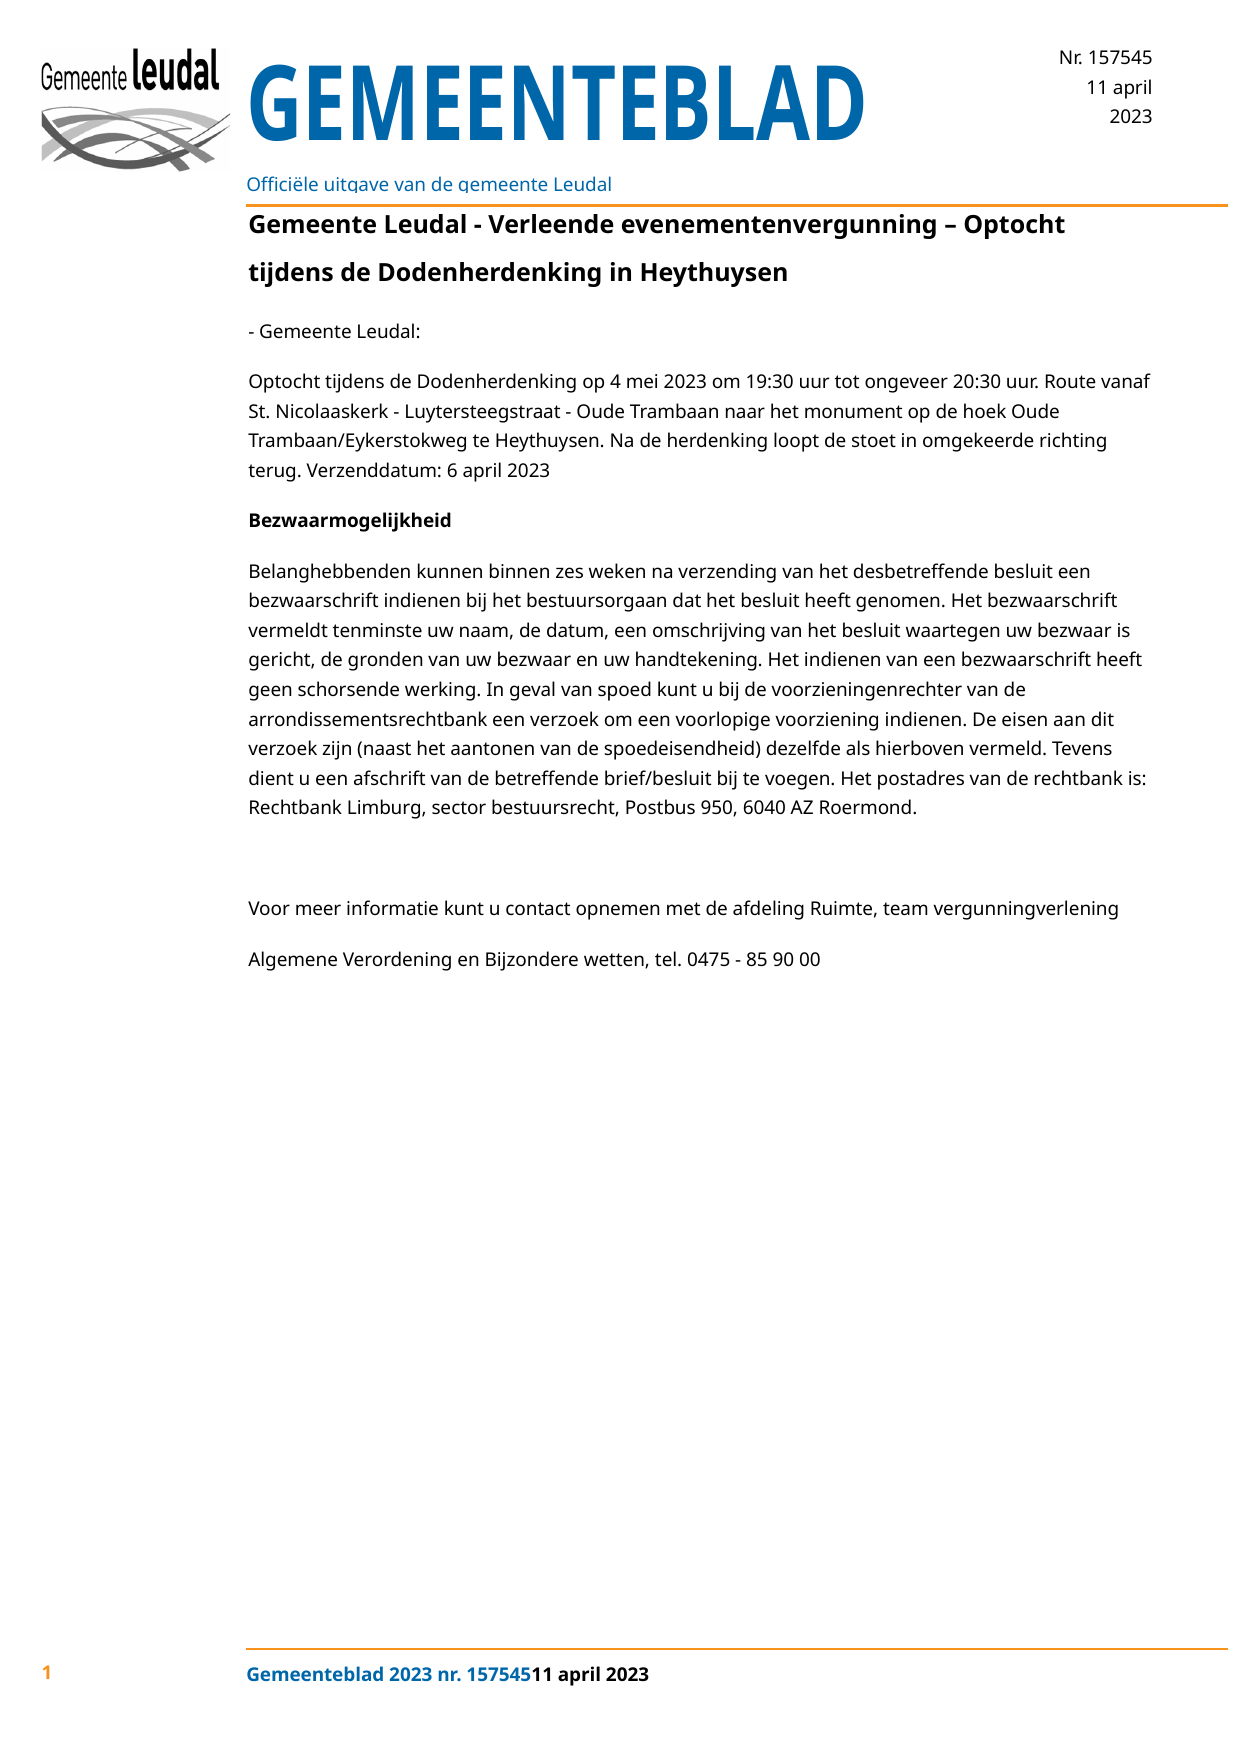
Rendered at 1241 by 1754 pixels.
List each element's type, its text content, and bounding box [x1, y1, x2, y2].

text Bezwaarmogelijkheid [248, 507, 1152, 533]
text - Gemeente Leudal: [248, 318, 1152, 344]
text Optocht tijdens de Dodenherdenking op 4 mei 2023 om 19:30 uur tot ongeveer 20:30 uur. Route vanaf St. Nicolaaskerk - Luytersteegstraat - Oude Trambaan naar het monument op de hoek Oude Trambaan/Eykerstokweg te Heythuysen. Na de herdenking loopt de stoet in omgekeerde richting terug. Verzenddatum: 6 april 2023 [248, 368, 1152, 483]
text Gemeente Leudal - Verleende evenementenvergunning – Optocht tijdens de Dodenherdenking in Heythuysen [248, 207, 1152, 288]
text Algemene Verordening en Bijzondere wetten, tel. 0475 - 85 90 00 [248, 946, 1152, 972]
picture [41, 47, 231, 172]
text Voor meer informatie kunt u contact opnemen met de afdeling Ruimte, team vergunningverlening [248, 895, 1152, 921]
text Belanghebbenden kunnen binnen zes weken na verzending van het desbetreffende besluit een bezwaarschrift indienen bij het bestuursorgaan dat het besluit heeft genomen. Het bezwaarschrift vermeldt tenminste uw naam, de datum, een omschrijving van het besluit waartegen uw bezwaar is gericht, de gronden van uw bezwaar en uw handtekening. Het indienen van een bezwaarschrift heeft geen schorsende werking. In geval van spoed kunt u bij de voorzieningenrechter van de arrondissementsrechtbank een verzoek om een voorlopige voorziening indienen. De eisen aan dit verzoek zijn (naast het aantonen van de spoedeisendheid) dezelfde als hierboven vermeld. Tevens dient u een afschrift van de betreffende brief/besluit bij te voegen. Het postadres van de rechtbank is: Rechtbank Limburg, sector bestuursrecht, Postbus 950, 6040 AZ Roermond. [248, 558, 1152, 820]
